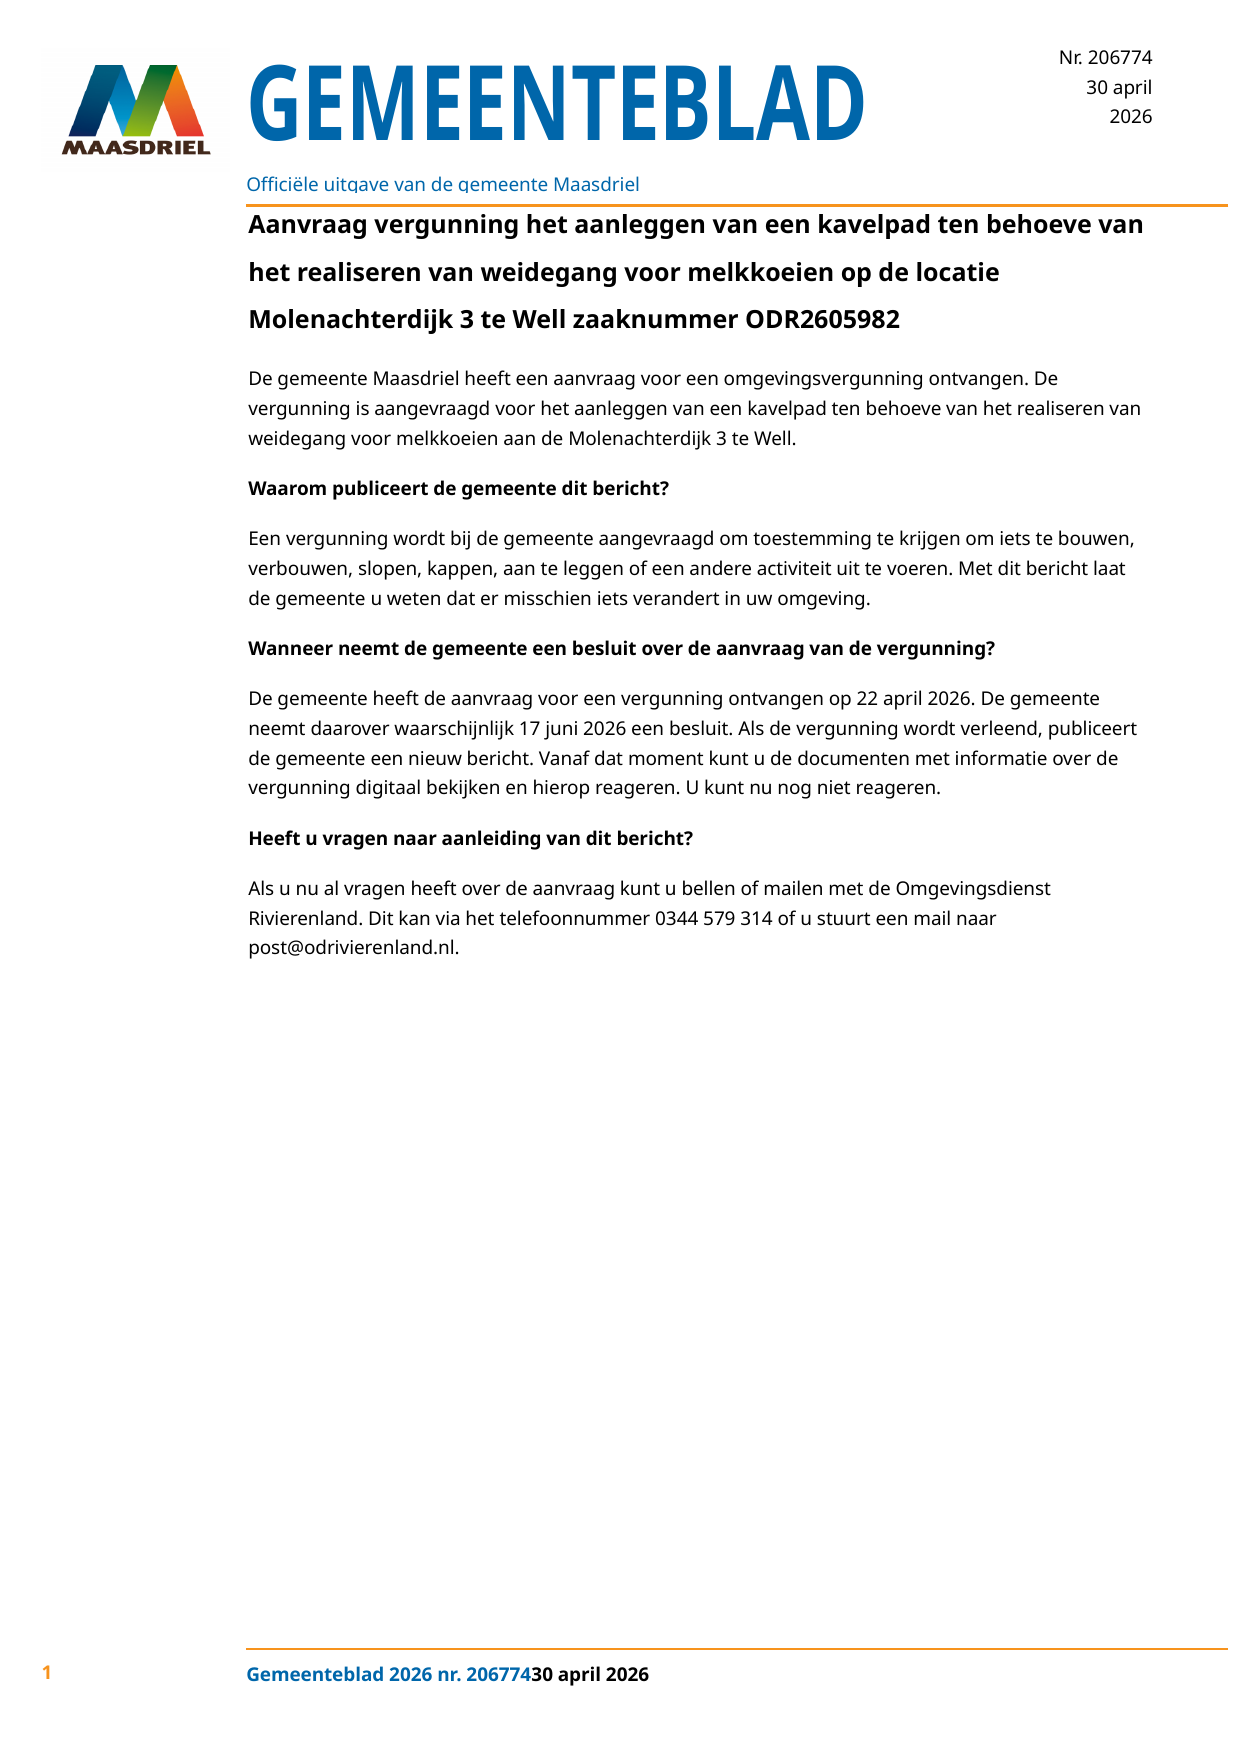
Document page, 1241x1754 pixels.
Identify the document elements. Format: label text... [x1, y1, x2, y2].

text Heeft u vragen naar aanleiding van dit bericht? [248, 825, 1152, 850]
text Waarom publiceert de gemeente dit bericht? [248, 475, 1152, 501]
text De gemeente heeft de aanvraag voor een vergunning ontvangen op 22 april 2026. De gemeente neemt daarover waarschijnlijk 17 juni 2026 een besluit. Als de vergunning wordt verleend, publiceert de gemeente een nieuw bericht. Vanaf dat moment kunt u de documenten met informatie over de vergunning digitaal bekijken en hierop reageren. U kunt nu nog niet reageren. [248, 686, 1152, 800]
text Een vergunning wordt bij de gemeente aangevraagd om toestemming te krijgen om iets te bouwen, verbouwen, slopen, kappen, aan te leggen of een andere activiteit uit te voeren. Met dit bericht laat de gemeente u weten dat er misschien iets verandert in uw omgeving. [248, 526, 1152, 610]
text Aanvraag vergunning het aanleggen van een kavelpad ten behoeve van het realiseren van weidegang voor melkkoeien op de locatie Molenachterdijk 3 te Well zaaknummer ODR2605982 [248, 207, 1152, 336]
text Wanneer neemt de gemeente een besluit over de aanvraag van de vergunning? [248, 635, 1152, 661]
text De gemeente Maasdriel heeft een aanvraag voor een omgevingsvergunning ontvangen. De vergunning is aangevraagd voor het aanleggen van een kavelpad ten behoeve van het realiseren van weidegang voor melkkoeien aan de Molenachterdijk 3 te Well. [248, 366, 1152, 450]
picture [41, 47, 231, 172]
text Als u nu al vragen heeft over de aanvraag kunt u bellen of mailen met de Omgevingsdienst Rivierenland. Dit kan via het telefoonnummer 0344 579 314 of u stuurt een mail naar post@odrivierenland.nl. [248, 875, 1152, 960]
